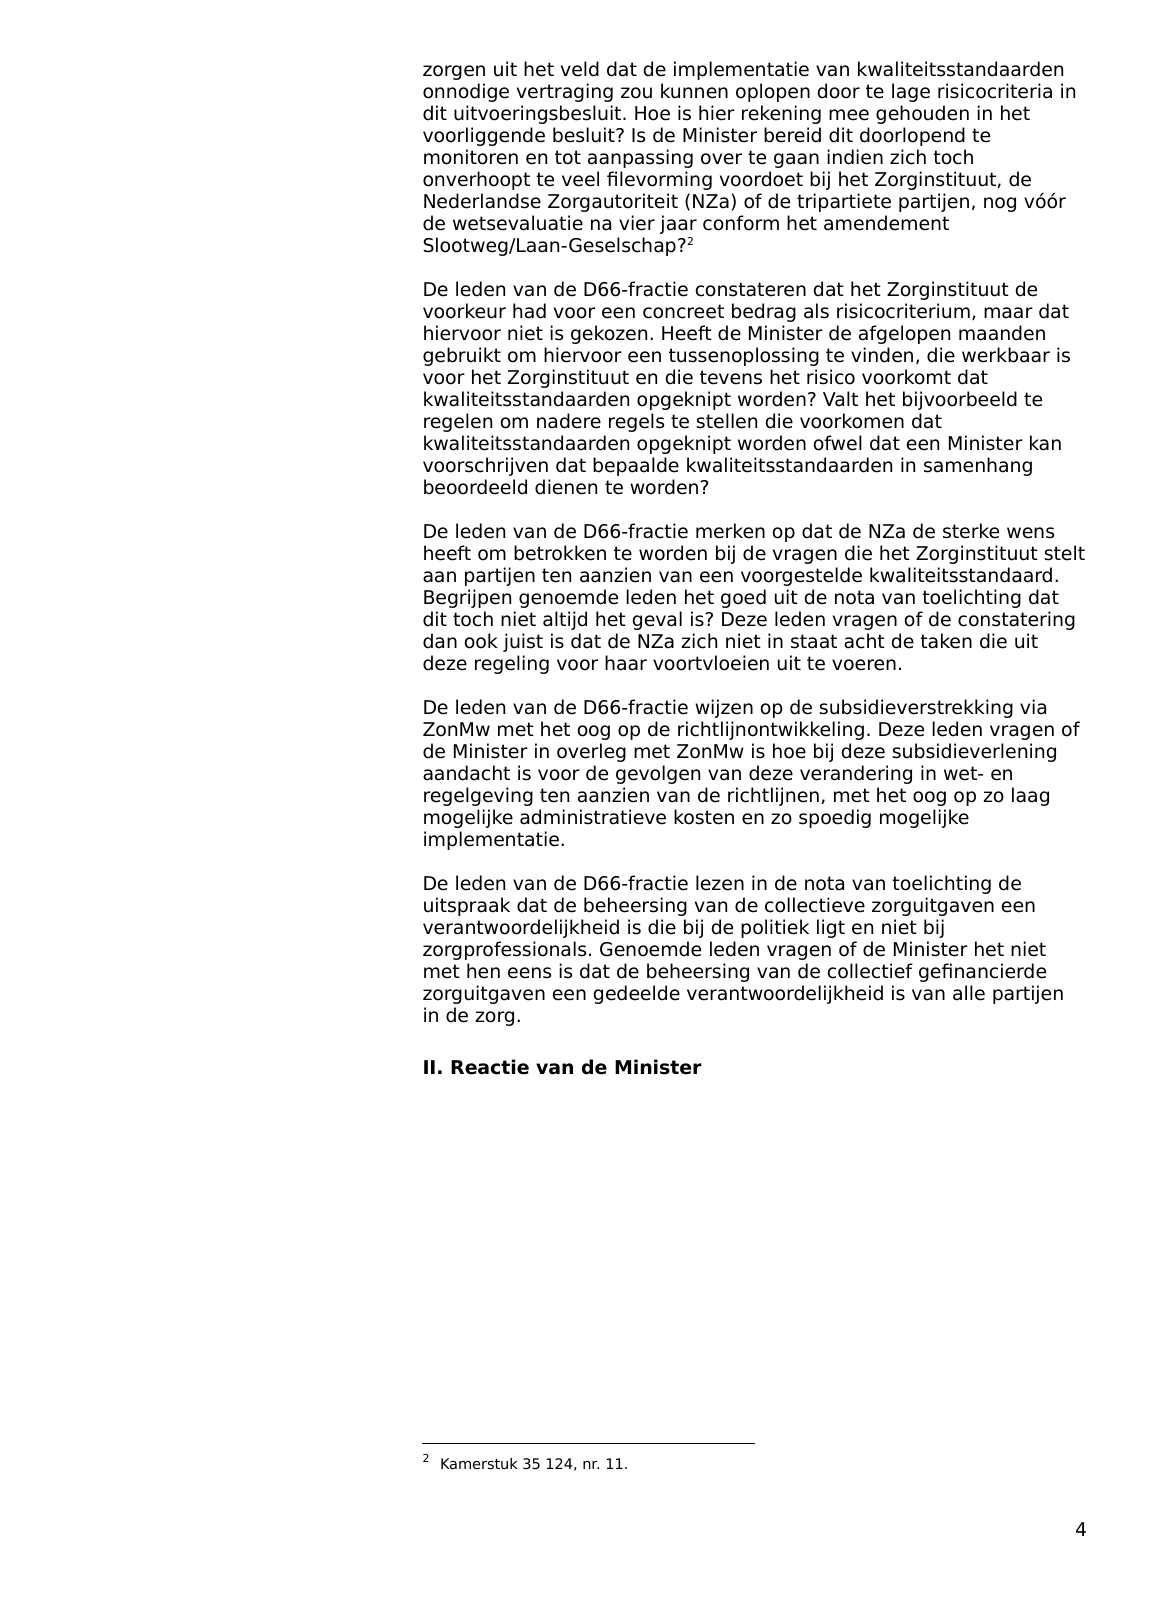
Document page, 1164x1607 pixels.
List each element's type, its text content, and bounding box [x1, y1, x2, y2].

text zorgen uit het veld dat de implementatie van kwaliteitsstandaarden onnodige vertraging zou kunnen oplopen door te lage risicocriteria in dit uitvoeringsbesluit. Hoe is hier rekening mee gehouden in het voorliggende besluit? Is de Minister bereid dit doorlopend te monitoren en tot aanpassing over te gaan indien zich toch onverhoopt te veel filevorming voordoet bij het Zorginstituut, de Nederlandse Zorgautoriteit (NZa) of de tripartiete partijen, nog vóór de wetsevaluatie na vier jaar conform het amendement Slootweg/Laan-Geselschap? [422, 59, 1087, 257]
subtitle II. Reactie van de Minister [422, 1057, 1087, 1079]
text De leden van de D66-fractie constateren dat het Zorginstituut de voorkeur had voor een concreet bedrag als risicocriterium, maar dat hiervoor niet is gekozen. Heeft de Minister de afgelopen maanden gebruikt om hiervoor een tussenoplossing te vinden, die werkbaar is voor het Zorginstituut en die tevens het risico voorkomt dat kwaliteitsstandaarden opgeknipt worden? Valt het bijvoorbeeld te regelen om nadere regels te stellen die voorkomen dat kwaliteitsstandaarden opgeknipt worden ofwel dat een Minister kan voorschrijven dat bepaalde kwaliteitsstandaarden in samenhang beoordeeld dienen te worden? [422, 279, 1087, 499]
text De leden van de D66-fractie merken op dat de NZa de sterke wens heeft om betrokken te worden bij de vragen die het Zorginstituut stelt aan partijen ten aanzien van een voorgestelde kwaliteitsstandaard. Begrijpen genoemde leden het goed uit de nota van toelichting dat dit toch niet altijd het geval is? Deze leden vragen of de constatering dan ook juist is dat de NZa zich niet in staat acht de taken die uit deze regeling voor haar voortvloeien uit te voeren. [422, 521, 1087, 675]
text Kamerstuk 35 124, nr. 11. [422, 1452, 1087, 1474]
text De leden van de D66-fractie lezen in de nota van toelichting de uitspraak dat de beheersing van de collectieve zorguitgaven een verantwoordelijkheid is die bij de politiek ligt en niet bij zorgprofessionals. Genoemde leden vragen of de Minister het niet met hen eens is dat de beheersing van de collectief gefinancierde zorguitgaven een gedeelde verantwoordelijkheid is van alle partijen in de zorg. [422, 873, 1087, 1027]
text De leden van de D66-fractie wijzen op de subsidieverstrekking via ZonMw met het oog op de richtlijnontwikkeling. Deze leden vragen of de Minister in overleg met ZonMw is hoe bij deze subsidieverlening aandacht is voor de gevolgen van deze verandering in wet- en regelgeving ten aanzien van de richtlijnen, met het oog op zo laag mogelijke administratieve kosten en zo spoedig mogelijke implementatie. [422, 697, 1087, 851]
